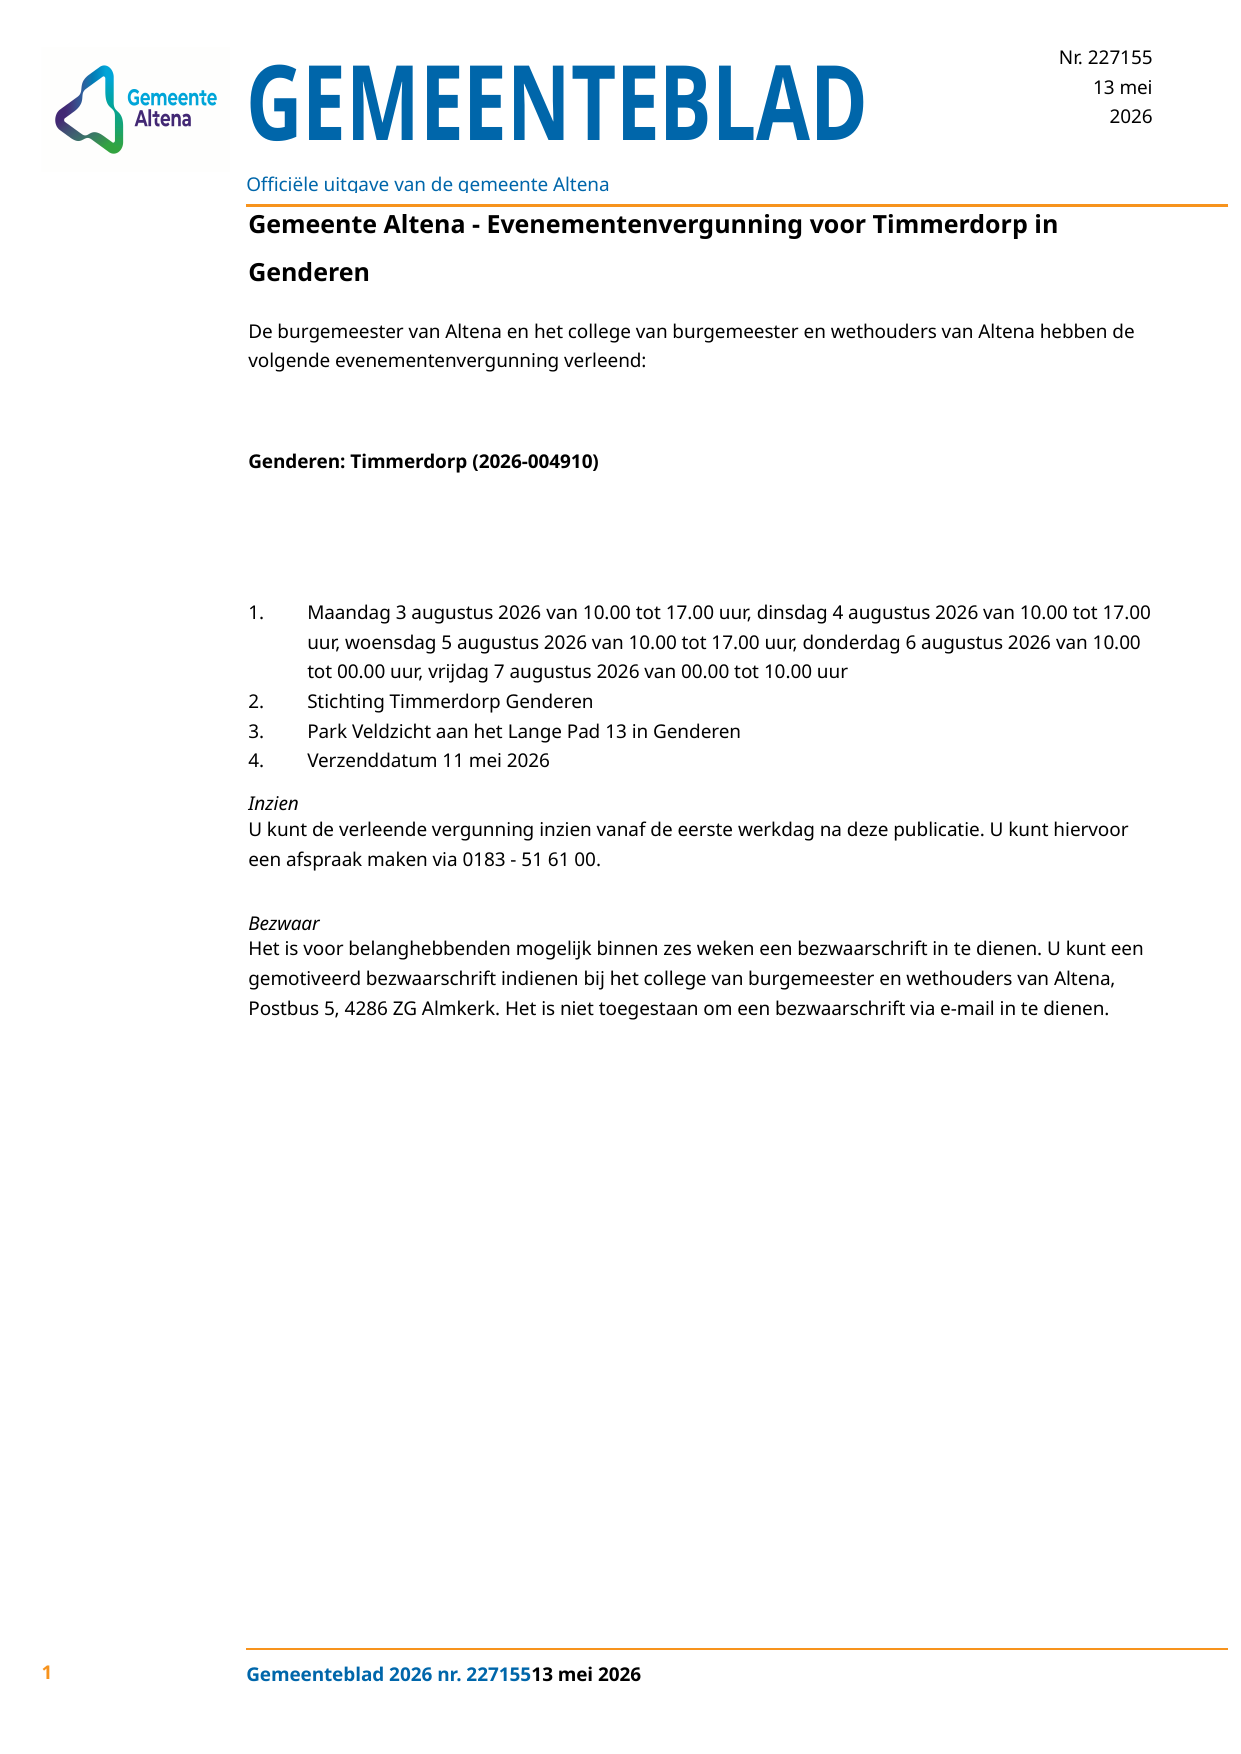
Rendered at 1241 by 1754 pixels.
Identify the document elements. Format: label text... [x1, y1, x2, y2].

list Maandag 3 augustus 2026 van 10.00 tot 17.00 uur, dinsdag 4 augustus 2026 van 10.00 tot 17.00 uur, woensdag 5 augustus 2026 van 10.00 tot 17.00 uur, donderdag 6 augustus 2026 van 10.00 tot 00.00 uur, vrijdag 7 augustus 2026 van 00.00 tot 10.00 uur [248, 599, 1152, 684]
text U kunt de verleende vergunning inzien vanaf de eerste werkdag na deze publicatie. U kunt hiervoor een afspraak maken via 0183 - 51 61 00. [248, 816, 1152, 872]
list Verzenddatum 11 mei 2026 [248, 747, 1152, 773]
list Stichting Timmerdorp Genderen [248, 688, 1152, 714]
text Genderen: Timmerdorp (2026-004910) [248, 448, 1152, 474]
picture [41, 47, 231, 172]
text Het is voor belanghebbenden mogelijk binnen zes weken een bezwaarschrift in te dienen. U kunt een gemotiveerd bezwaarschrift indienen bij het college van burgemeester en wethouders van Altena, Postbus 5, 4286 ZG Almkerk. Het is niet toegestaan om een bezwaarschrift via e-mail in te dienen. [248, 936, 1152, 1021]
text De burgemeester van Altena en het college van burgemeester en wethouders van Altena hebben de volgende evenementenvergunning verleend: [248, 318, 1152, 373]
text Inzien [248, 791, 1152, 816]
text Bezwaar [248, 910, 1152, 936]
text Gemeente Altena - Evenementenvergunning voor Timmerdorp in Genderen [248, 207, 1152, 288]
list Park Veldzicht aan het Lange Pad 13 in Genderen [248, 718, 1152, 744]
